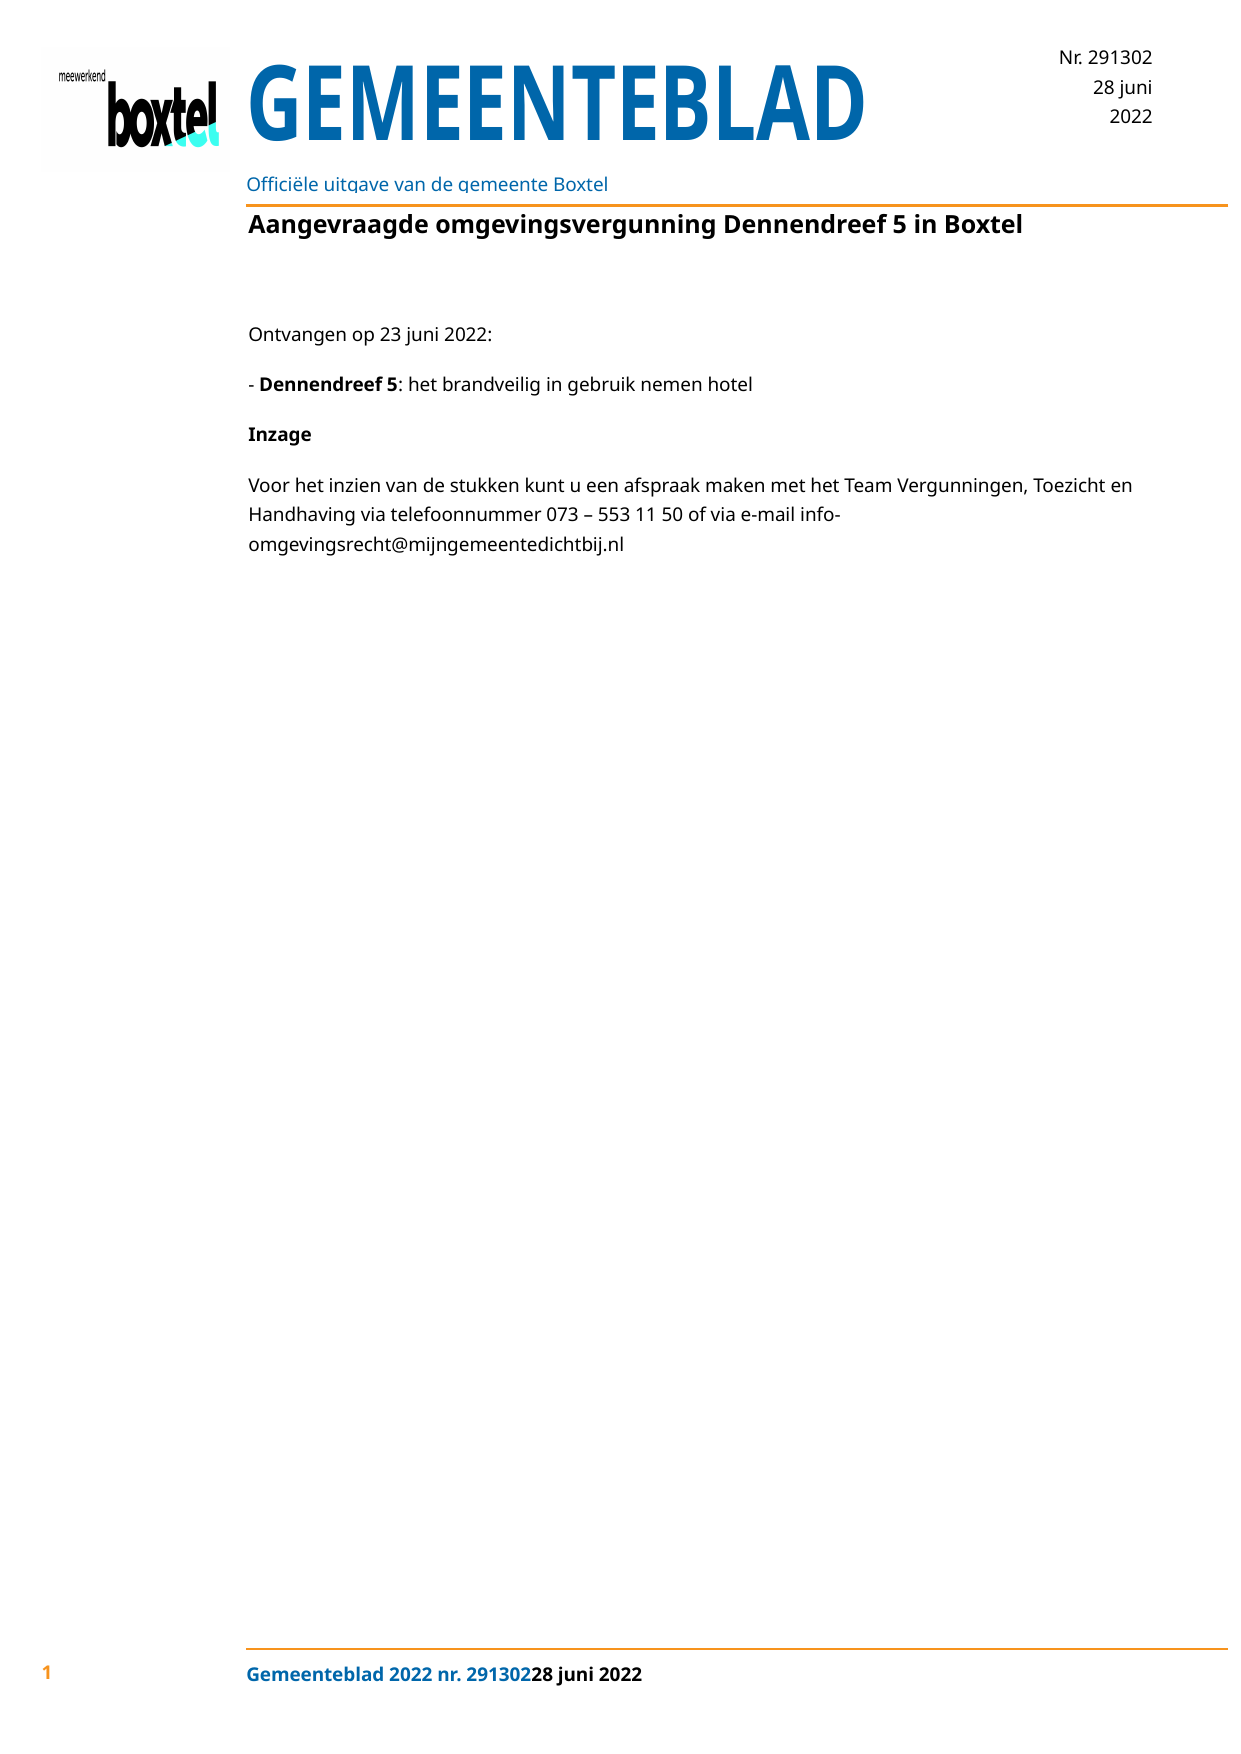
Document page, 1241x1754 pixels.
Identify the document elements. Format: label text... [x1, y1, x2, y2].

text Voor het inzien van de stukken kunt u een afspraak maken met het Team Vergunningen, Toezicht en Handhaving via telefoonnummer 073 – 553 11 50 of via e-mail info-omgevingsrecht@mijngemeentedichtbij.nl [248, 472, 1152, 557]
text Ontvangen op 23 juni 2022: [248, 321, 1152, 346]
picture [41, 47, 231, 172]
text Inzage [248, 422, 1152, 447]
text Aangevraagde omgevingsvergunning Dennendreef 5 in Boxtel [248, 207, 1152, 241]
text - Dennendreef 5: het brandveilig in gebruik nemen hotel [248, 371, 1152, 397]
